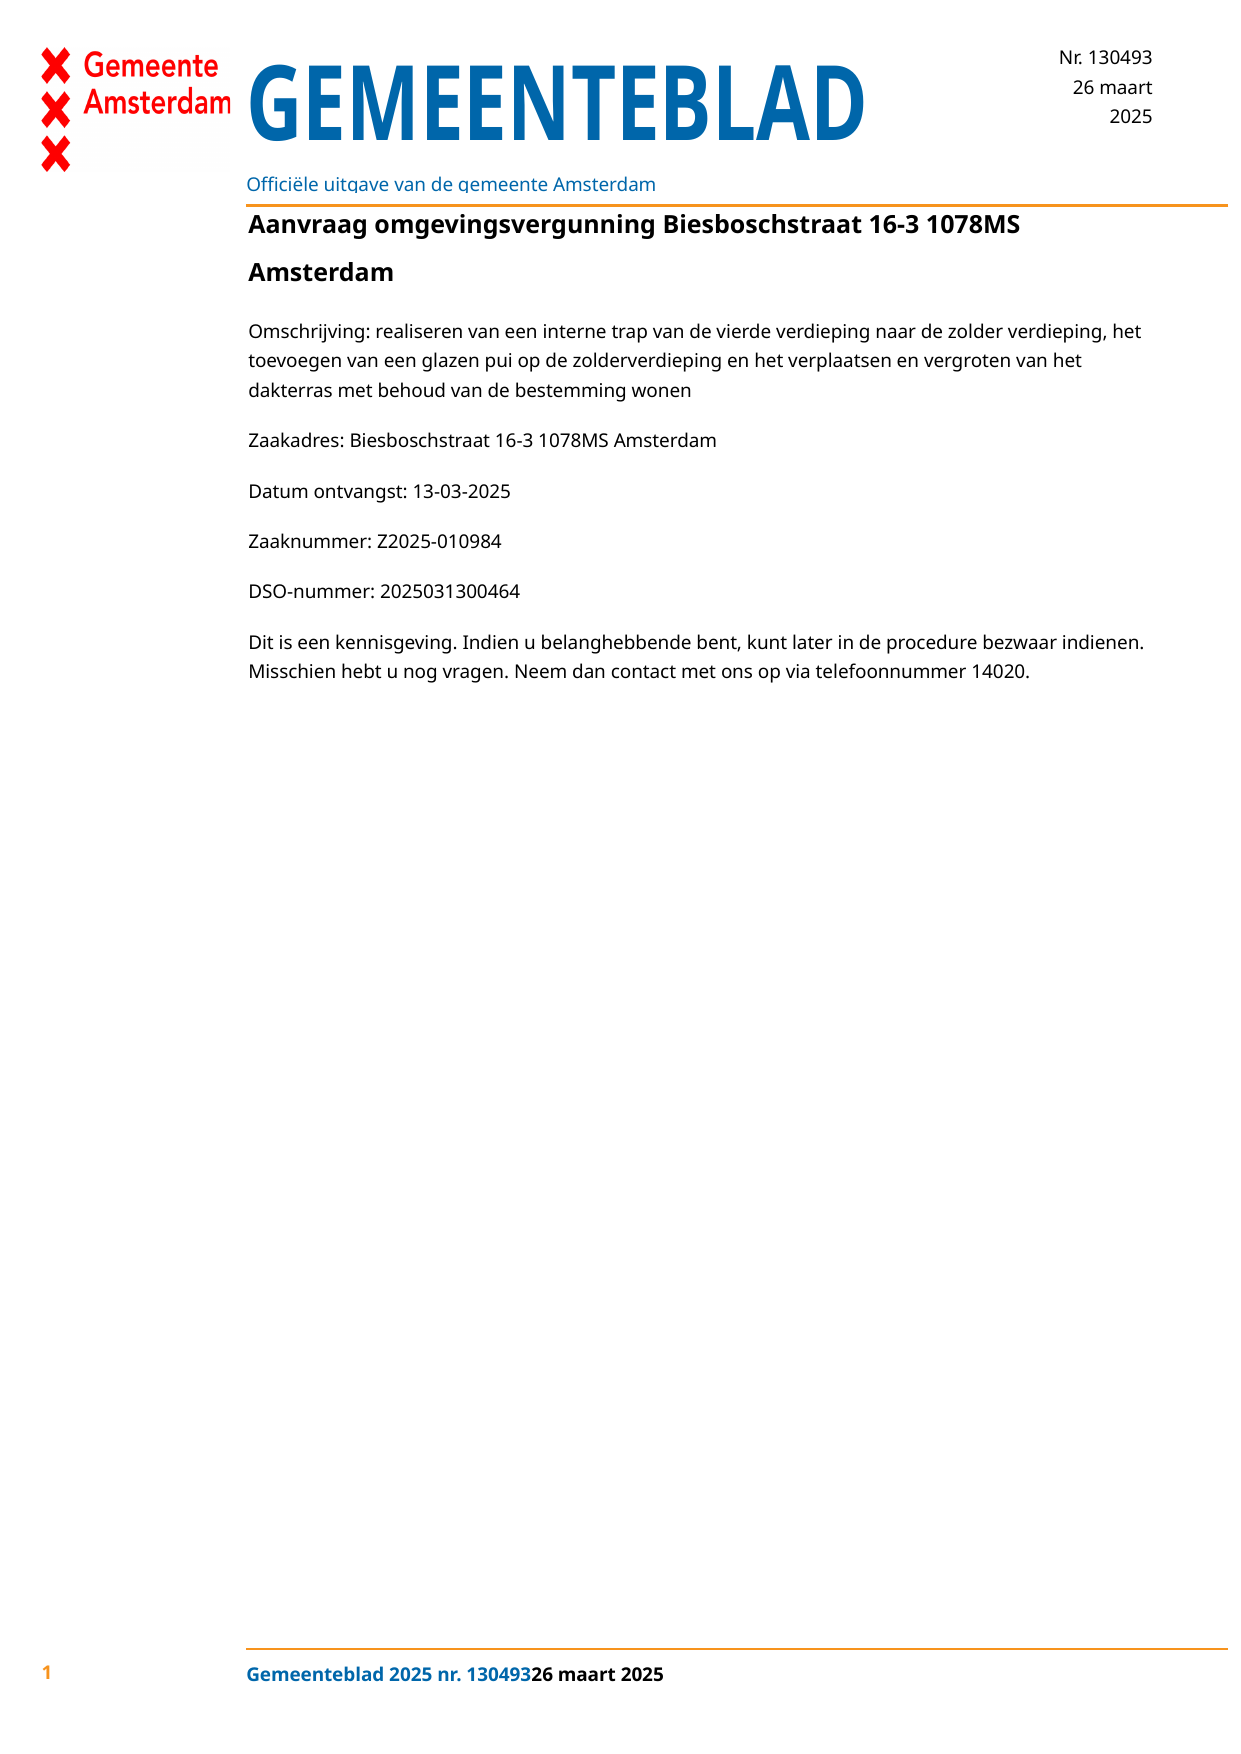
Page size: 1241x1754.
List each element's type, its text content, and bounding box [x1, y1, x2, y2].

picture [41, 47, 231, 172]
text DSO-nummer: 2025031300464 [248, 579, 1152, 604]
text Zaakadres: Biesboschstraat 16-3 1078MS Amsterdam [248, 427, 1152, 453]
text Aanvraag omgevingsvergunning Biesboschstraat 16-3 1078MS Amsterdam [248, 207, 1152, 288]
text Datum ontvangst: 13-03-2025 [248, 478, 1152, 504]
text Omschrijving: realiseren van een interne trap van de vierde verdieping naar de zolder verdieping, het toevoegen van een glazen pui op de zolderverdieping en het verplaatsen en vergroten van het dakterras met behoud van de bestemming wonen [248, 318, 1152, 403]
text Zaaknummer: Z2025-010984 [248, 528, 1152, 554]
text Dit is een kennisgeving. Indien u belanghebbende bent, kunt later in de procedure bezwaar indienen. Misschien hebt u nog vragen. Neem dan contact met ons op via telefoonnummer 14020. [248, 629, 1152, 684]
